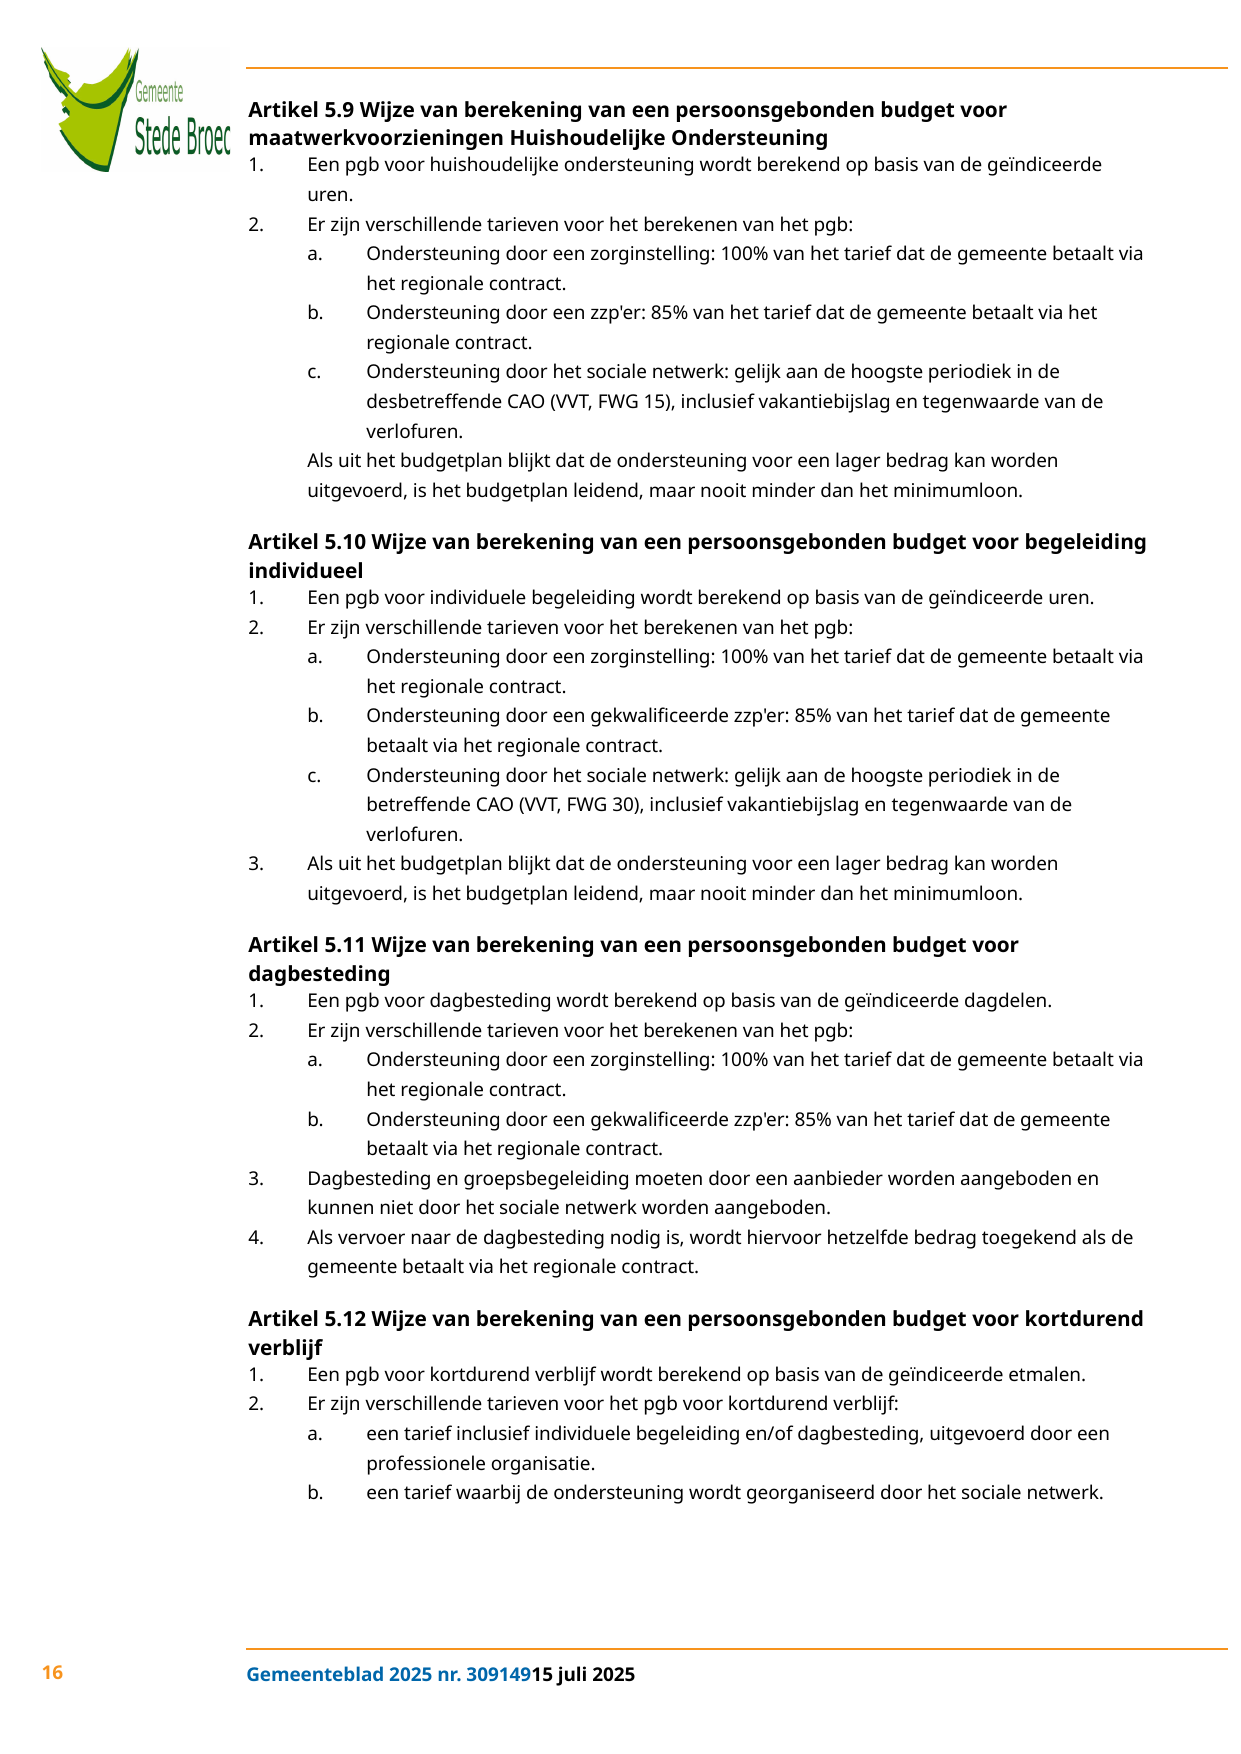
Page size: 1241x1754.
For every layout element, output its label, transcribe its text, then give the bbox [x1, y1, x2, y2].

list Een pgb voor dagbesteding wordt berekend op basis van de geïndiceerde dagdelen. [248, 987, 1152, 1013]
list Er zijn verschillende tarieven voor het berekenen van het pgb: [248, 1017, 1152, 1043]
text Artikel 5.9 Wijze van berekening van een persoonsgebonden budget voor maatwerkvoorzieningen Huishoudelijke Ondersteuning [248, 95, 1152, 152]
list Ondersteuning door het sociale netwerk: gelijk aan de hoogste periodiek in de desbetreffende CAO (VVT, FWG 15), inclusief vakantiebijslag en tegenwaarde van de verlofuren. [307, 359, 1152, 444]
list Ondersteuning door een gekwalificeerde zzp'er: 85% van het tarief dat de gemeente betaalt via het regionale contract. [307, 1106, 1152, 1161]
picture [41, 47, 231, 172]
list Als uit het budgetplan blijkt dat de ondersteuning voor een lager bedrag kan worden uitgevoerd, is het budgetplan leidend, maar nooit minder dan het minimumloon. [248, 447, 1152, 503]
list Ondersteuning door een zzp'er: 85% van het tarief dat de gemeente betaalt via het regionale contract. [307, 299, 1152, 355]
list Ondersteuning door een zorginstelling: 100% van het tarief dat de gemeente betaalt via het regionale contract. [307, 240, 1152, 296]
list een tarief waarbij de ondersteuning wordt georganiseerd door het sociale netwerk. [307, 1479, 1152, 1505]
text Artikel 5.12 Wijze van berekening van een persoonsgebonden budget voor kortdurend verblijf [248, 1304, 1152, 1361]
list Er zijn verschillende tarieven voor het berekenen van het pgb: [248, 614, 1152, 640]
text Artikel 5.11 Wijze van berekening van een persoonsgebonden budget voor dagbesteding [248, 931, 1152, 987]
list een tarief inclusief individuele begeleiding en/of dagbesteding, uitgevoerd door een professionele organisatie. [307, 1420, 1152, 1476]
list Ondersteuning door een gekwalificeerde zzp'er: 85% van het tarief dat de gemeente betaalt via het regionale contract. [307, 703, 1152, 758]
list Een pgb voor kortdurend verblijf wordt berekend op basis van de geïndiceerde etmalen. [248, 1361, 1152, 1387]
list Ondersteuning door een zorginstelling: 100% van het tarief dat de gemeente betaalt via het regionale contract. [307, 643, 1152, 699]
list Als vervoer naar de dagbesteding nodig is, wordt hiervoor hetzelfde bedrag toegekend als de gemeente betaalt via het regionale contract. [248, 1224, 1152, 1279]
list Ondersteuning door een zorginstelling: 100% van het tarief dat de gemeente betaalt via het regionale contract. [307, 1047, 1152, 1102]
list Er zijn verschillende tarieven voor het berekenen van het pgb: [248, 211, 1152, 237]
list Ondersteuning door het sociale netwerk: gelijk aan de hoogste periodiek in de betreffende CAO (VVT, FWG 30), inclusief vakantiebijslag en tegenwaarde van de verlofuren. [307, 762, 1152, 847]
list Als uit het budgetplan blijkt dat de ondersteuning voor een lager bedrag kan worden uitgevoerd, is het budgetplan leidend, maar nooit minder dan het minimumloon. [248, 851, 1152, 906]
text Artikel 5.10 Wijze van berekening van een persoonsgebonden budget voor begeleiding individueel [248, 527, 1152, 584]
list Een pgb voor huishoudelijke ondersteuning wordt berekend op basis van de geïndiceerde uren. [248, 152, 1152, 207]
list Een pgb voor individuele begeleiding wordt berekend op basis van de geïndiceerde uren. [248, 584, 1152, 610]
list Er zijn verschillende tarieven voor het pgb voor kortdurend verblijf: [248, 1391, 1152, 1416]
list Dagbesteding en groepsbegeleiding moeten door een aanbieder worden aangeboden en kunnen niet door het sociale netwerk worden aangeboden. [248, 1165, 1152, 1220]
